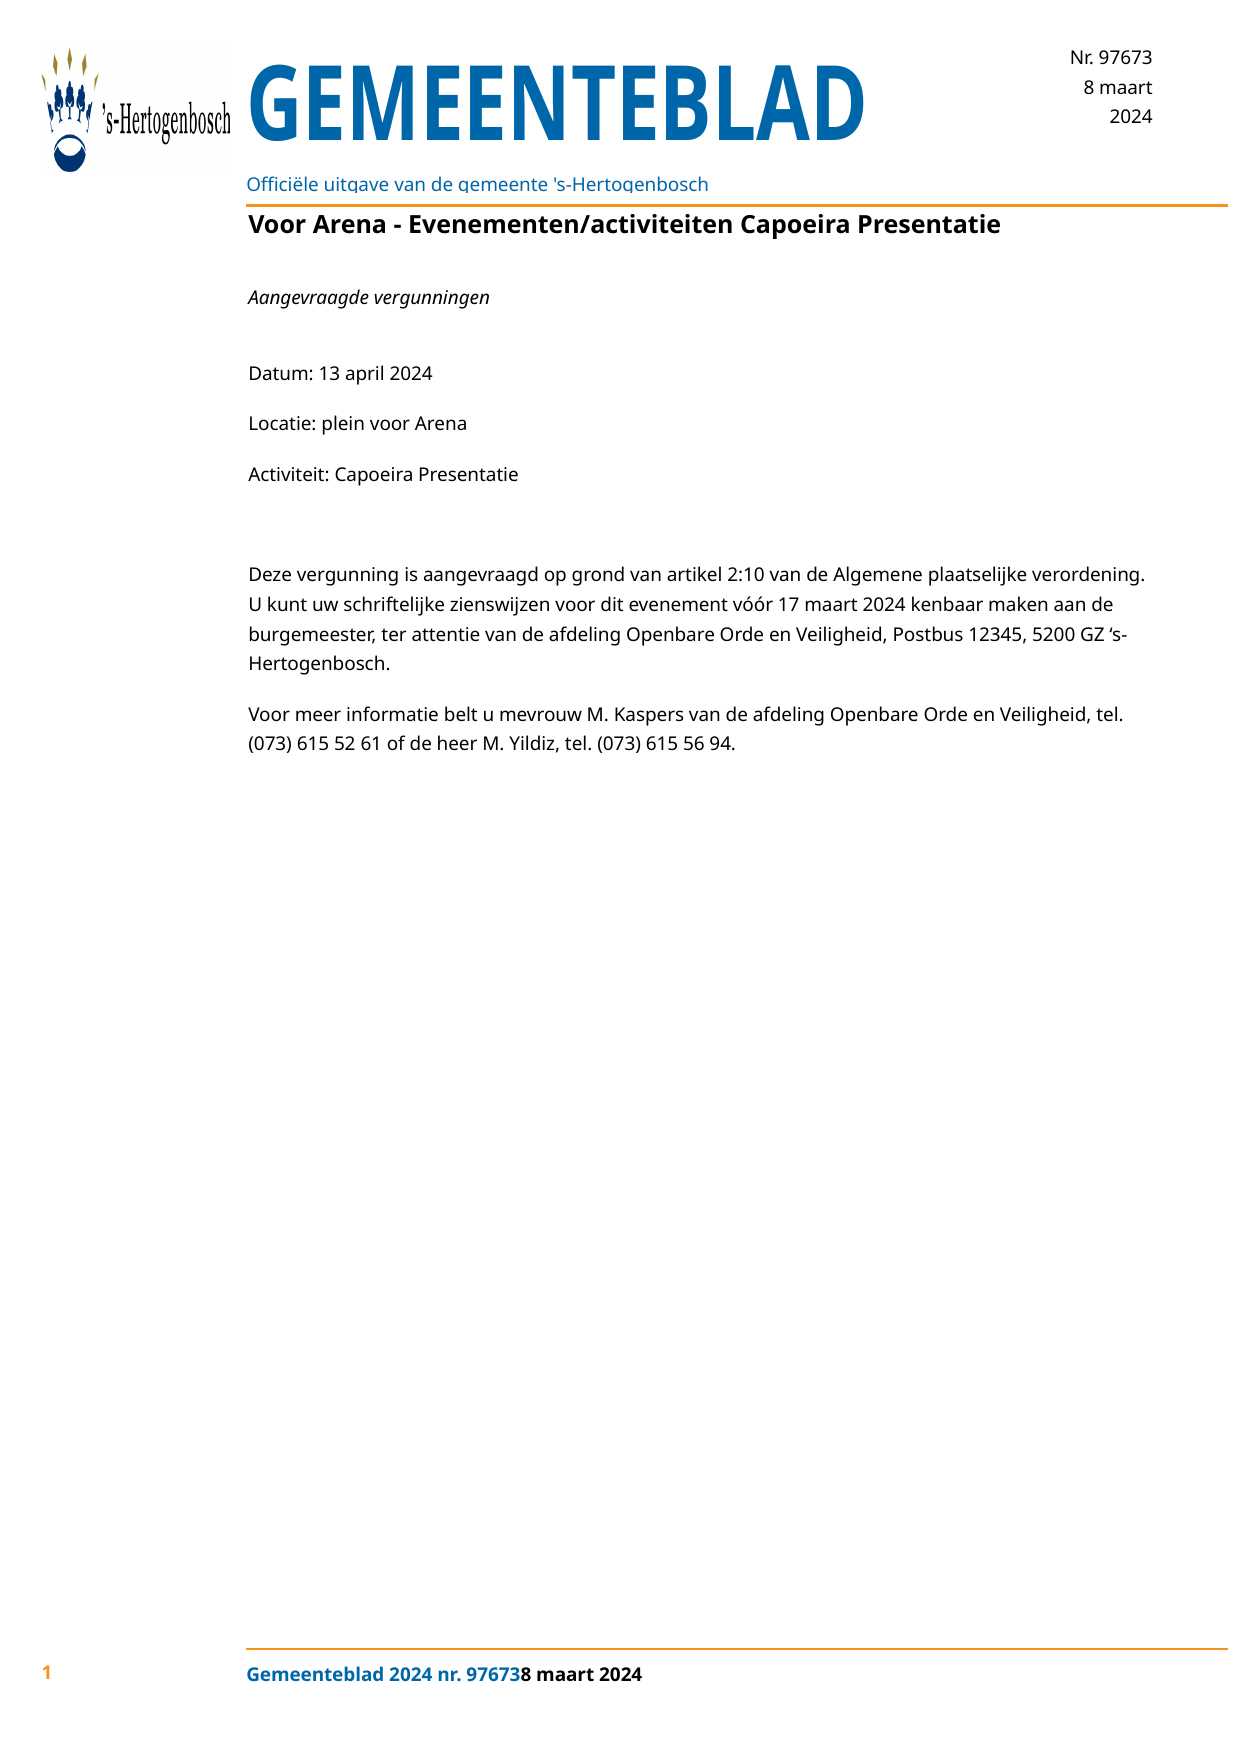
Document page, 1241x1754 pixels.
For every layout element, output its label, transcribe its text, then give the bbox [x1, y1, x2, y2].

text Activiteit: Capoeira Presentatie [248, 461, 1152, 487]
text Voor meer informatie belt u mevrouw M. Kaspers van de afdeling Openbare Orde en Veiligheid, tel. (073) 615 52 61 of de heer M. Yildiz, tel. (073) 615 56 94. [248, 701, 1152, 756]
text Deze vergunning is aangevraagd op grond van artikel 2:10 van de Algemene plaatselijke verordening. U kunt uw schriftelijke zienswijzen voor dit evenement vóór 17 maart 2024 kenbaar maken aan de burgemeester, ter attentie van de afdeling Openbare Orde en Veiligheid, Postbus 12345, 5200 GZ ‘s-Hertogenbosch. [248, 562, 1152, 676]
text Locatie: plein voor Arena [248, 410, 1152, 436]
text Datum: 13 april 2024 [248, 360, 1152, 386]
text Voor Arena - Evenementen/activiteiten Capoeira Presentatie [248, 207, 1152, 241]
picture [41, 47, 231, 172]
text Aangevraagde vergunningen [248, 284, 1152, 309]
